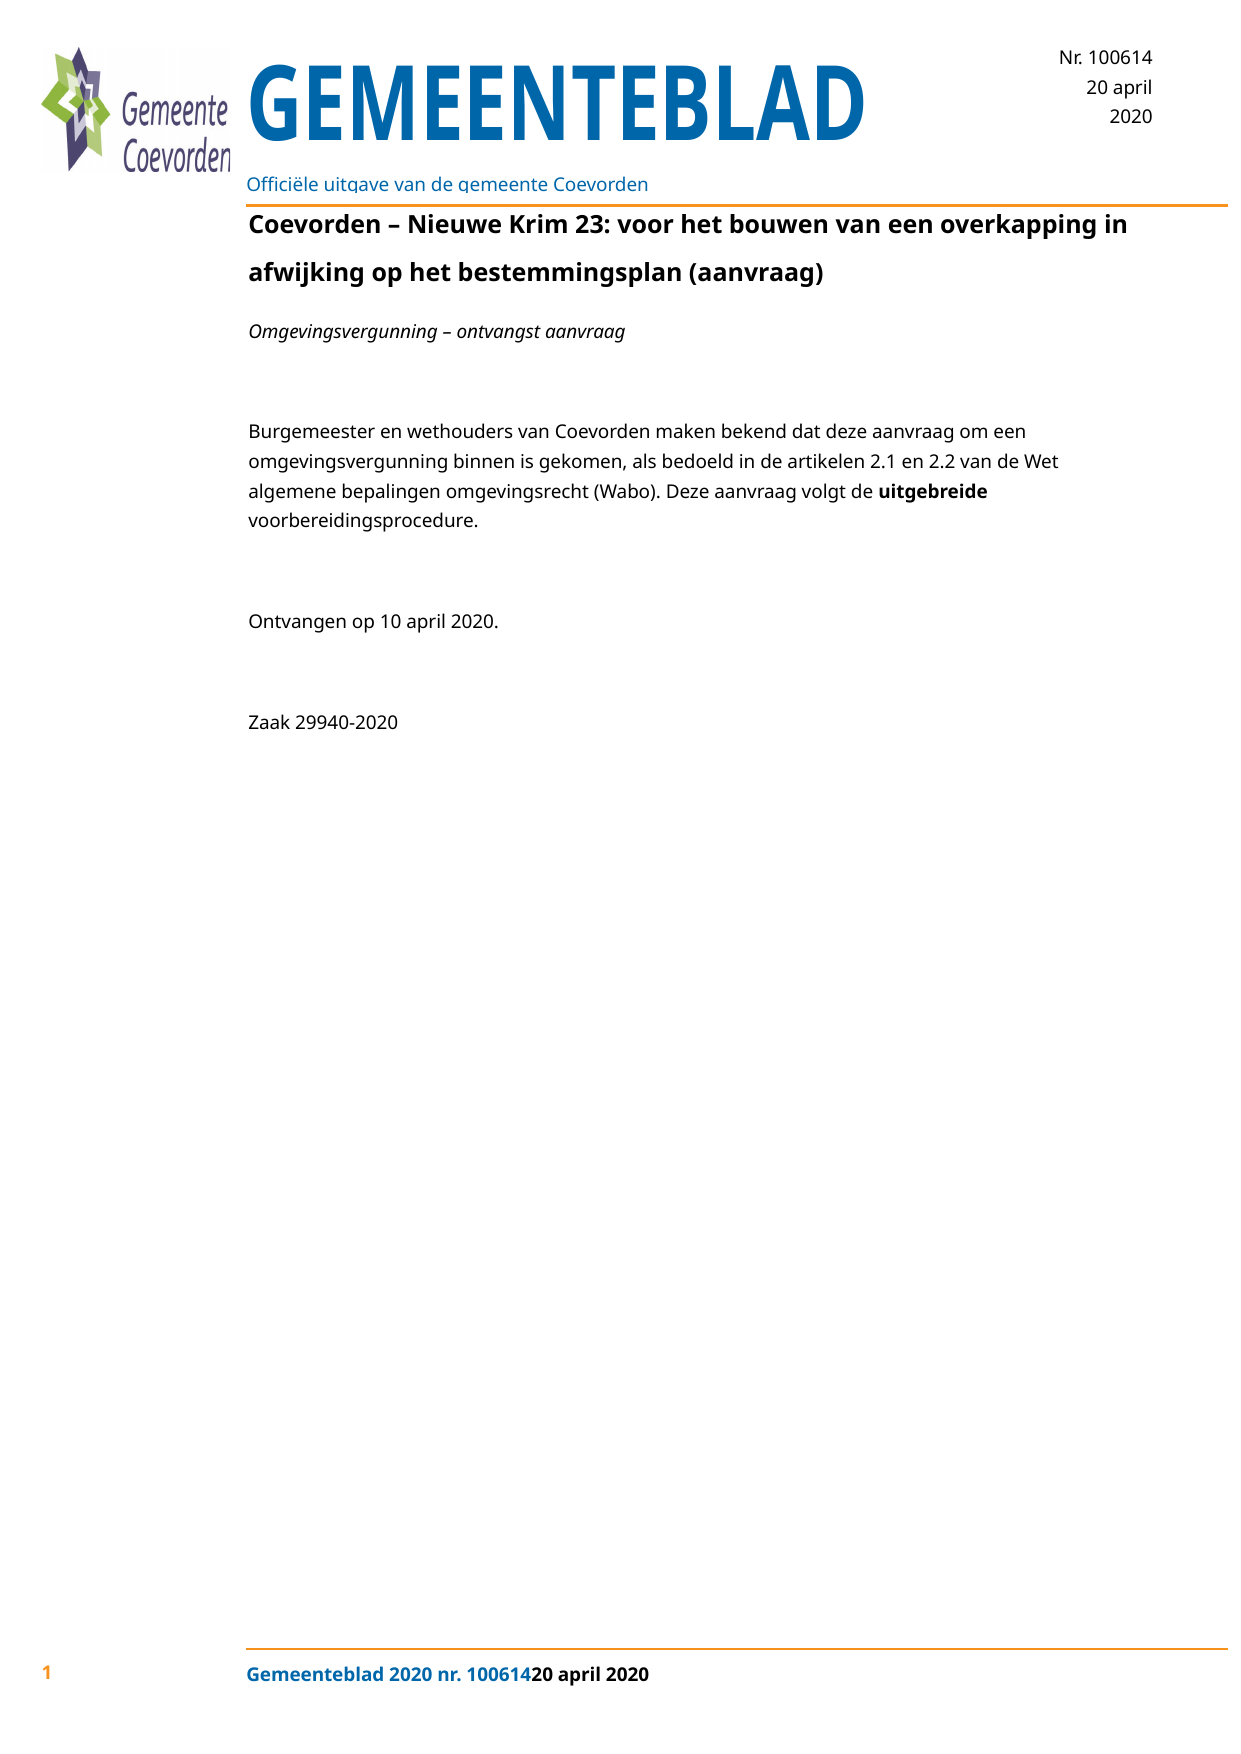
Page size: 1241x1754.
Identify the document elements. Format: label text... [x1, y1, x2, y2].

text Burgemeester en wethouders van Coevorden maken bekend dat deze aanvraag om een omgevingsvergunning binnen is gekomen, als bedoeld in de artikelen 2.1 en 2.2 van de Wet algemene bepalingen omgevingsrecht (Wabo). Deze aanvraag volgt de uitgebreide voorbereidingsprocedure. [248, 419, 1152, 533]
picture [41, 47, 231, 172]
text Coevorden – Nieuwe Krim 23: voor het bouwen van een overkapping in afwijking op het bestemmingsplan (aanvraag) [248, 207, 1152, 288]
text Ontvangen op 10 april 2020. [248, 608, 1152, 634]
text Zaak 29940-2020 [248, 709, 1152, 735]
text Omgevingsvergunning – ontvangst aanvraag [248, 318, 1152, 344]
